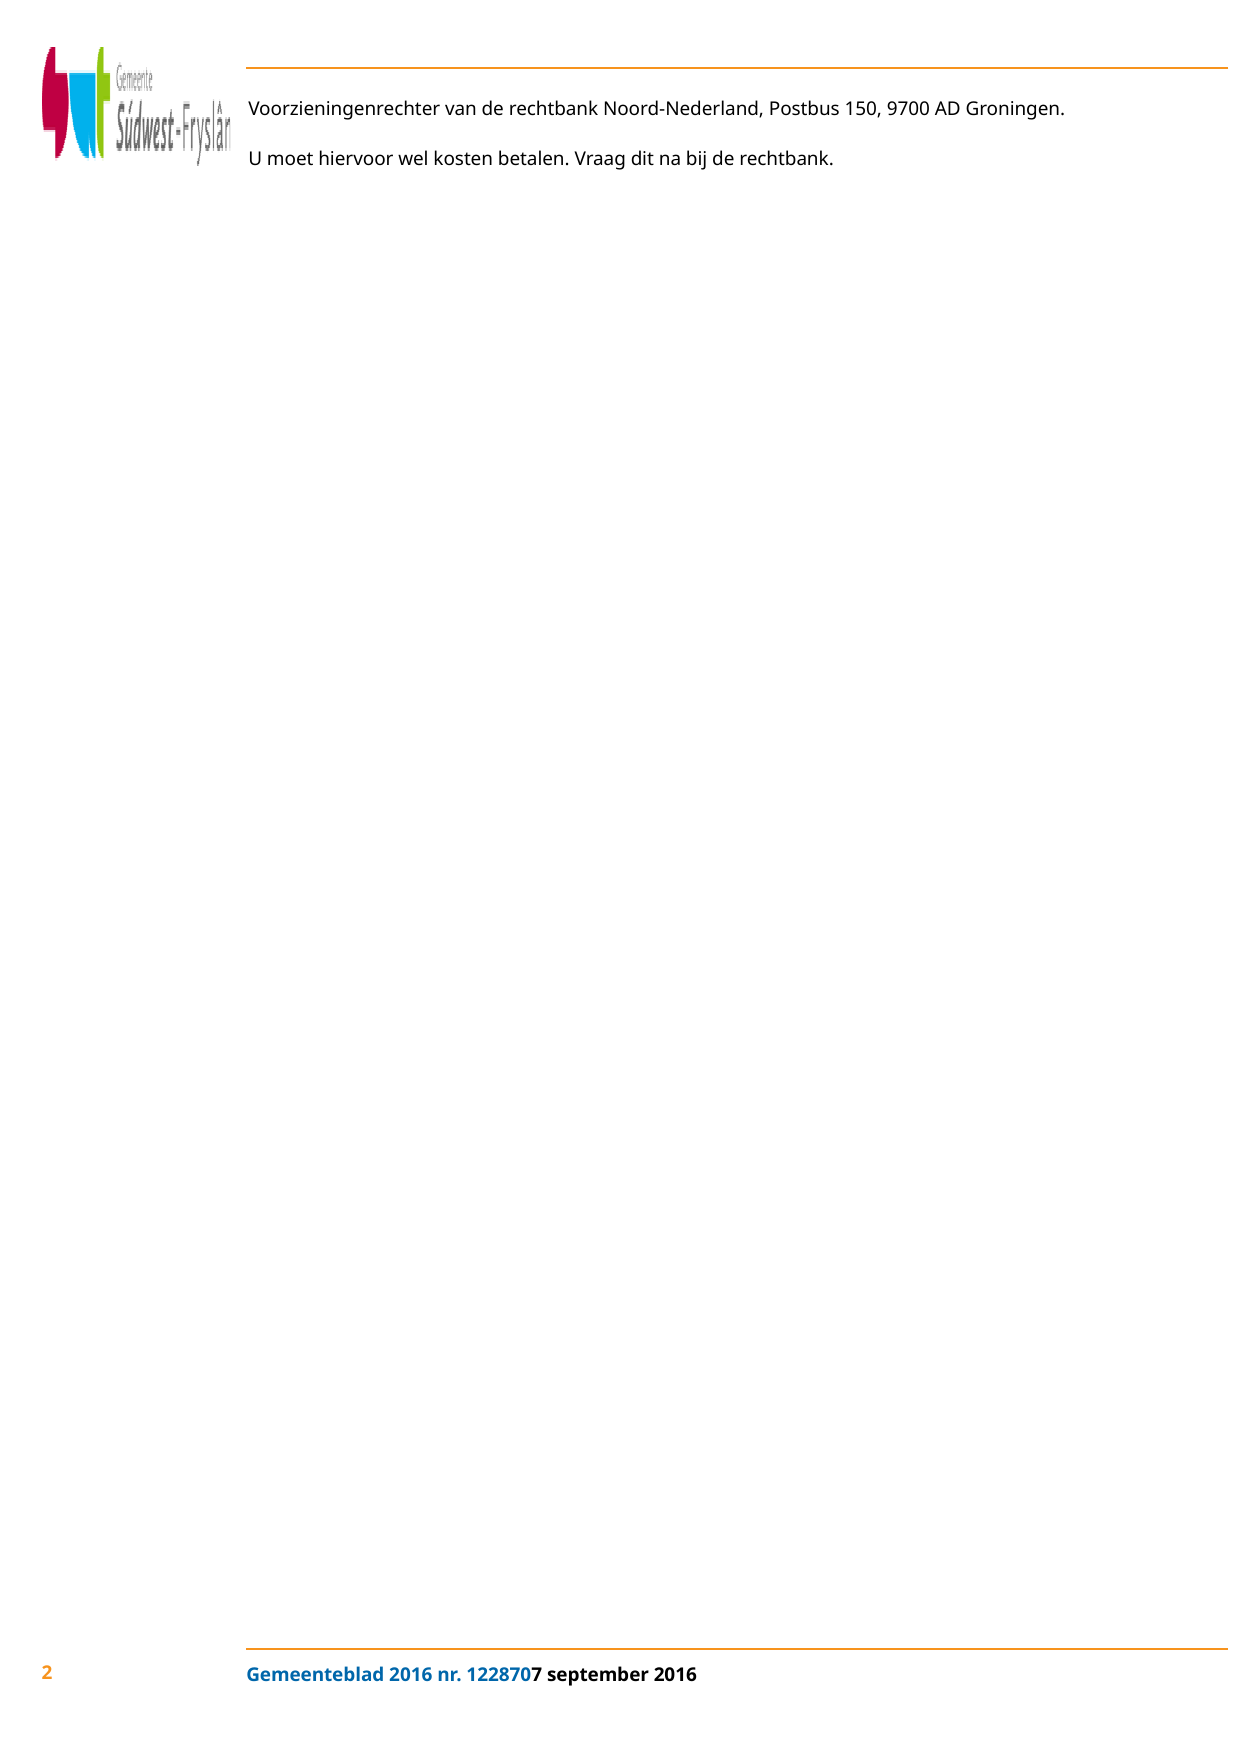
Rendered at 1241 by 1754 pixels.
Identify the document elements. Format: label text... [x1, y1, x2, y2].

picture [41, 47, 231, 172]
text U moet hiervoor wel kosten betalen. Vraag dit na bij de rechtbank. [248, 145, 1152, 171]
text Voorzieningenrechter van de rechtbank Noord-Nederland, Postbus 150, 9700 AD Groningen. [248, 95, 1152, 121]
